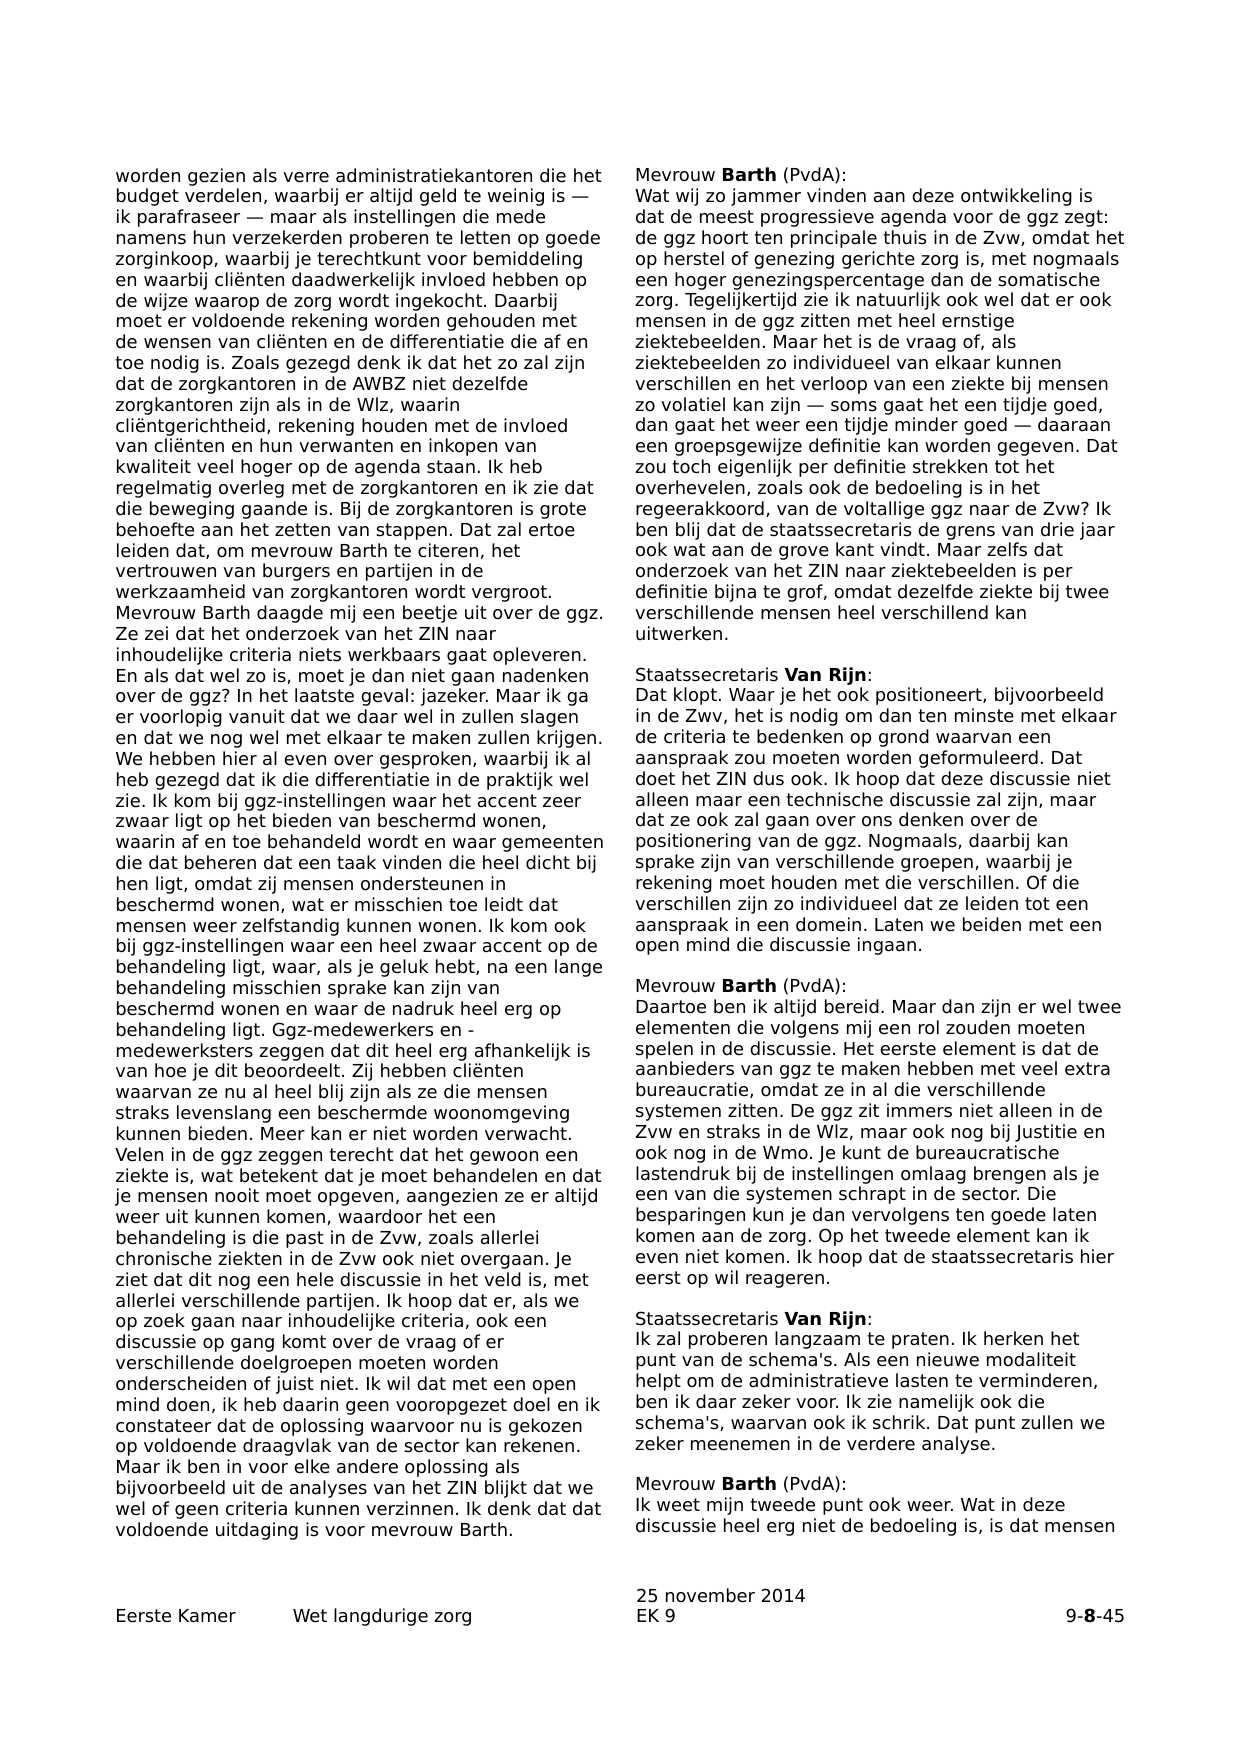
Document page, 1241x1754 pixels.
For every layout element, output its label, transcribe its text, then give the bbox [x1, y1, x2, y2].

text Staatssecretaris Van Rijn: [635, 664, 1125, 685]
text Dat klopt. Waar je het ook positioneert, bijvoorbeeld in de Zwv, het is nodig om dan ten minste met elkaar de criteria te bedenken op grond waarvan een aanspraak zou moeten worden geformuleerd. Dat doet het ZIN dus ook. Ik hoop dat deze discussie niet alleen maar een technische discussie zal zijn, maar dat ze ook zal gaan over ons denken over de positionering van de ggz. Nogmaals, daarbij kan sprake zijn van verschillende groepen, waarbij je rekening moet houden met die verschillen. Of die verschillen zijn zo individueel dat ze leiden tot een aanspraak in een domein. Laten we beiden met een open mind die discussie ingaan. [635, 685, 1125, 956]
text Ik zal proberen langzaam te praten. Ik herken het punt van de schema's. Als een nieuwe modaliteit helpt om de administratieve lasten te verminderen, ben ik daar zeker voor. Ik zie namelijk ook die schema's, waarvan ook ik schrik. Dat punt zullen we zeker meenemen in de verdere analyse. [635, 1329, 1125, 1454]
text Staatssecretaris Van Rijn: [635, 1308, 1125, 1329]
text Mevrouw Barth (PvdA): [635, 976, 1125, 997]
text Mevrouw Barth (PvdA): [635, 1474, 1125, 1495]
text Wat wij zo jammer vinden aan deze ontwikkeling is dat de meest progressieve agenda voor de ggz zegt: de ggz hoort ten principale thuis in de Zvw, omdat het op herstel of genezing gerichte zorg is, met nogmaals een hoger genezingspercentage dan de somatische zorg. Tegelijkertijd zie ik natuurlijk ook wel dat er ook mensen in de ggz zitten met heel ernstige ziektebeelden. Maar het is de vraag of, als ziektebeelden zo individueel van elkaar kunnen verschillen en het verloop van een ziekte bij mensen zo volatiel kan zijn — soms gaat het een tijdje goed, dan gaat het weer een tijdje minder goed — daaraan een groepsgewijze definitie kan worden gegeven. Dat zou toch eigenlijk per definitie strekken tot het overhevelen, zoals ook de bedoeling is in het regeerakkoord, van de voltallige ggz naar de Zvw? Ik ben blij dat de staatssecretaris de grens van drie jaar ook wat aan de grove kant vindt. Maar zelfs dat onderzoek van het ZIN naar ziektebeelden is per definitie bijna te grof, omdat dezelfde ziekte bij twee verschillende mensen heel verschillend kan uitwerken. [635, 186, 1125, 644]
text worden gezien als verre administratiekantoren die het budget verdelen, waarbij er altijd geld te weinig is — ik parafraseer — maar als instellingen die mede namens hun verzekerden proberen te letten op goede zorginkoop, waarbij je terechtkunt voor bemiddeling en waarbij cliënten daadwerkelijk invloed hebben op de wijze waarop de zorg wordt ingekocht. Daarbij moet er voldoende rekening worden gehouden met de wensen van cliënten en de differentiatie die af en toe nodig is. Zoals gezegd denk ik dat het zo zal zijn dat de zorgkantoren in de AWBZ niet dezelfde zorgkantoren zijn als in de Wlz, waarin cliëntgerichtheid, rekening houden met de invloed van cliënten en hun verwanten en inkopen van kwaliteit veel hoger op de agenda staan. Ik heb regelmatig overleg met de zorgkantoren en ik zie dat die beweging gaande is. Bij de zorgkantoren is grote behoefte aan het zetten van stappen. Dat zal ertoe leiden dat, om mevrouw Barth te citeren, het vertrouwen van burgers en partijen in de werkzaamheid van zorgkantoren wordt vergroot. [115, 165, 605, 603]
text Mevrouw Barth (PvdA): [635, 165, 1125, 186]
text Mevrouw Barth daagde mij een beetje uit over de ggz. Ze zei dat het onderzoek van het ZIN naar inhoudelijke criteria niets werkbaars gaat opleveren. En als dat wel zo is, moet je dan niet gaan nadenken over de ggz? In het laatste geval: jazeker. Maar ik ga er voorlopig vanuit dat we daar wel in zullen slagen en dat we nog wel met elkaar te maken zullen krijgen. We hebben hier al even over gesproken, waarbij ik al heb gezegd dat ik die differentiatie in de praktijk wel zie. Ik kom bij ggz-instellingen waar het accent zeer zwaar ligt op het bieden van beschermd wonen, waarin af en toe behandeld wordt en waar gemeenten die dat beheren dat een taak vinden die heel dicht bij hen ligt, omdat zij mensen ondersteunen in beschermd wonen, wat er misschien toe leidt dat mensen weer zelfstandig kunnen wonen. Ik kom ook bij ggz-instellingen waar een heel zwaar accent op de behandeling ligt, waar, als je geluk hebt, na een lange behandeling misschien sprake kan zijn van beschermd wonen en waar de nadruk heel erg op behandeling ligt. Ggz-medewerkers en -medewerksters zeggen dat dit heel erg afhankelijk is van hoe je dit beoordeelt. Zij hebben cliënten waarvan ze nu al heel blij zijn als ze die mensen straks levenslang een beschermde woonomgeving kunnen bieden. Meer kan er niet worden verwacht. Velen in de ggz zeggen terecht dat het gewoon een ziekte is, wat betekent dat je moet behandelen en dat je mensen nooit moet opgeven, aangezien ze er altijd weer uit kunnen komen, waardoor het een behandeling is die past in de Zvw, zoals allerlei chronische ziekten in de Zvw ook niet overgaan. Je ziet dat dit nog een hele discussie in het veld is, met allerlei verschillende partijen. Ik hoop dat er, als we op zoek gaan naar inhoudelijke criteria, ook een discussie op gang komt over de vraag of er verschillende doelgroepen moeten worden onderscheiden of juist niet. Ik wil dat met een open mind doen, ik heb daarin geen vooropgezet doel en ik constateer dat de oplossing waarvoor nu is gekozen op voldoende draagvlak van de sector kan rekenen. Maar ik ben in voor elke andere oplossing als bijvoorbeeld uit de analyses van het ZIN blijkt dat we wel of geen criteria kunnen verzinnen. Ik denk dat dat voldoende uitdaging is voor mevrouw Barth. [115, 603, 605, 1540]
text Ik weet mijn tweede punt ook weer. Wat in deze discussie heel erg niet de bedoeling is, is dat mensen [635, 1495, 1125, 1536]
text Daartoe ben ik altijd bereid. Maar dan zijn er wel twee elementen die volgens mij een rol zouden moeten spelen in de discussie. Het eerste element is dat de aanbieders van ggz te maken hebben met veel extra bureaucratie, omdat ze in al die verschillende systemen zitten. De ggz zit immers niet alleen in de Zvw en straks in de Wlz, maar ook nog bij Justitie en ook nog in de Wmo. Je kunt de bureaucratische lastendruk bij de instellingen omlaag brengen als je een van die systemen schrapt in de sector. Die besparingen kun je dan vervolgens ten goede laten komen aan de zorg. Op het tweede element kan ik even niet komen. Ik hoop dat de staatssecretaris hier eerst op wil reageren. [635, 997, 1125, 1288]
